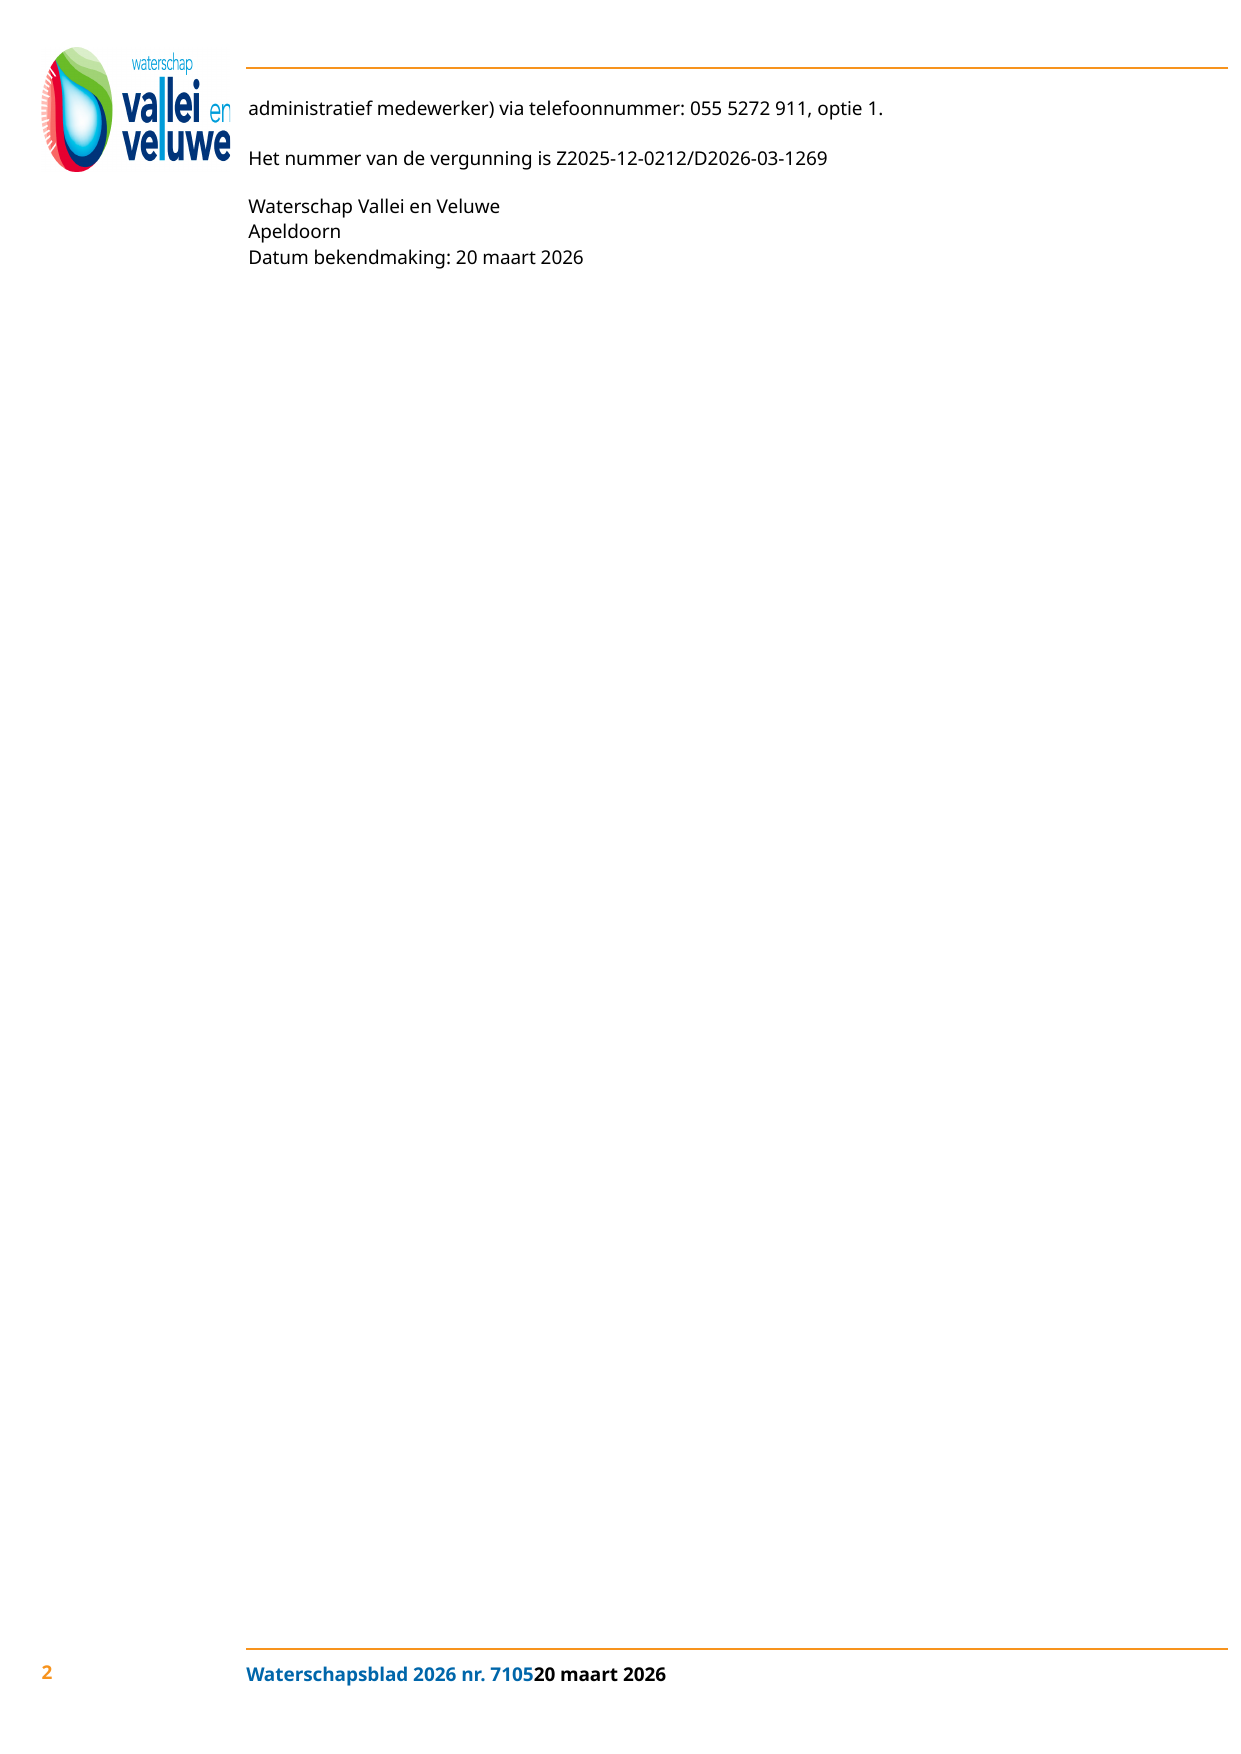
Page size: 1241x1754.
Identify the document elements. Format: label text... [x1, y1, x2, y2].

text Datum bekendmaking: 20 maart 2026 [248, 244, 1152, 270]
text Waterschap Vallei en Veluwe [248, 193, 1152, 219]
text administratief medewerker) via telefoonnummer: 055 5272 911, optie 1. [248, 95, 1152, 121]
text Het nummer van de vergunning is Z2025-12-0212/D2026-03-1269 [248, 145, 1152, 171]
picture [41, 47, 231, 172]
text Apeldoorn [248, 219, 1152, 244]
